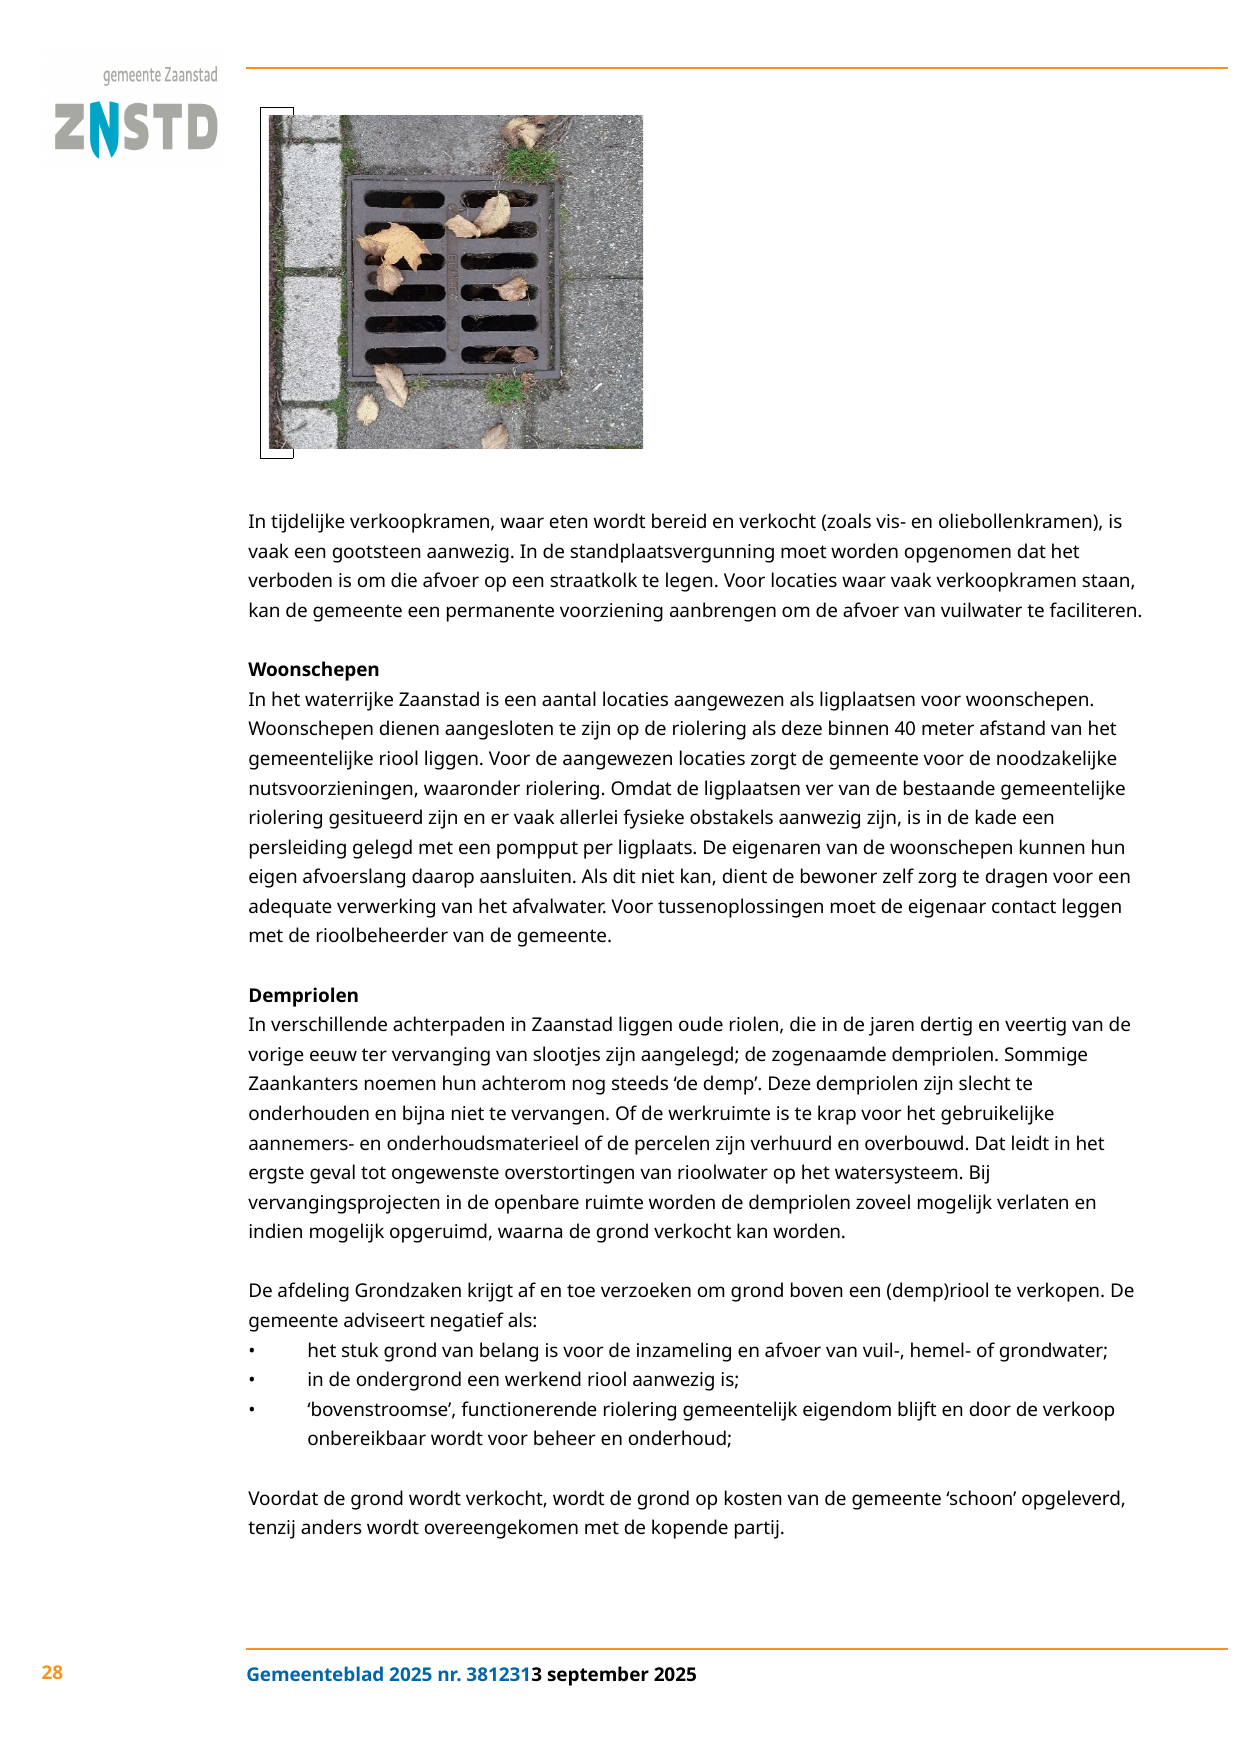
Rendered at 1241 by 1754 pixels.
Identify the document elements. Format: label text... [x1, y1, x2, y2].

text In het waterrijke Zaanstad is een aantal locaties aangewezen als ligplaatsen voor woonschepen. Woonschepen dienen aangesloten te zijn op de riolering als deze binnen 40 meter afstand van het gemeentelijke riool liggen. Voor de aangewezen locaties zorgt de gemeente voor de noodzakelijke nutsvoorzieningen, waaronder riolering. Omdat de ligplaatsen ver van de bestaande gemeentelijke riolering gesitueerd zijn en er vaak allerlei fysieke obstakels aanwezig zijn, is in de kade een persleiding gelegd met een pompput per ligplaats. De eigenaren van de woonschepen kunnen hun eigen afvoerslang daarop aansluiten. Als dit niet kan, dient de bewoner zelf zorg te dragen voor een adequate verwerking van het afvalwater. Voor tussenoplossingen moet de eigenaar contact leggen met de rioolbeheerder van de gemeente. [248, 686, 1152, 948]
picture [41, 47, 231, 172]
text In tijdelijke verkoopkramen, waar eten wordt bereid en verkocht (zoals vis- en oliebollenkramen), is vaak een gootsteen aanwezig. In de standplaatsvergunning moet worden opgenomen dat het verboden is om die afvoer op een straatkolk te legen. Voor locaties waar vaak verkoopkramen staan, kan de gemeente een permanente voorziening aanbrengen om de afvoer van vuilwater te faciliteren. [248, 508, 1152, 623]
list in de ondergrond een werkend riool aanwezig is; [248, 1366, 1152, 1392]
text De afdeling Grondzaken krijgt af en toe verzoeken om grond boven een (demp)riool te verkopen. De gemeente adviseert negatief als: [248, 1278, 1152, 1333]
list ‘bovenstroomse’, functionerende riolering gemeentelijk eigendom blijft en door de verkoop onbereikbaar wordt voor beheer en onderhoud; [248, 1396, 1152, 1451]
text In verschillende achterpaden in Zaanstad liggen oude riolen, die in de jaren dertig en veertig van de vorige eeuw ter vervanging van slootjes zijn aangelegd; de zogenaamde dempriolen. Sommige Zaankanters noemen hun achterom nog steeds ‘de demp’. Deze dempriolen zijn slecht te onderhouden en bijna niet te vervangen. Of de werkruimte is te krap voor het gebruikelijke aannemers- en onderhoudsmaterieel of de percelen zijn verhuurd en overbouwd. Dat leidt in het ergste geval tot ongewenste overstortingen van rioolwater op het watersysteem. Bij vervangingsprojecten in de openbare ruimte worden de dempriolen zoveel mogelijk verlaten en indien mogelijk opgeruimd, waarna de grond verkocht kan worden. [248, 1011, 1152, 1244]
text Woonschepen [248, 656, 1152, 682]
picture [268, 115, 644, 449]
text Voordat de grond wordt verkocht, wordt de grond op kosten van de gemeente ‘schoon’ opgeleverd, tenzij anders wordt overeengekomen met de kopende partij. [248, 1485, 1152, 1540]
list het stuk grond van belang is voor de inzameling en afvoer van vuil-, hemel- of grondwater; [248, 1337, 1152, 1363]
text Dempriolen [248, 982, 1152, 1008]
